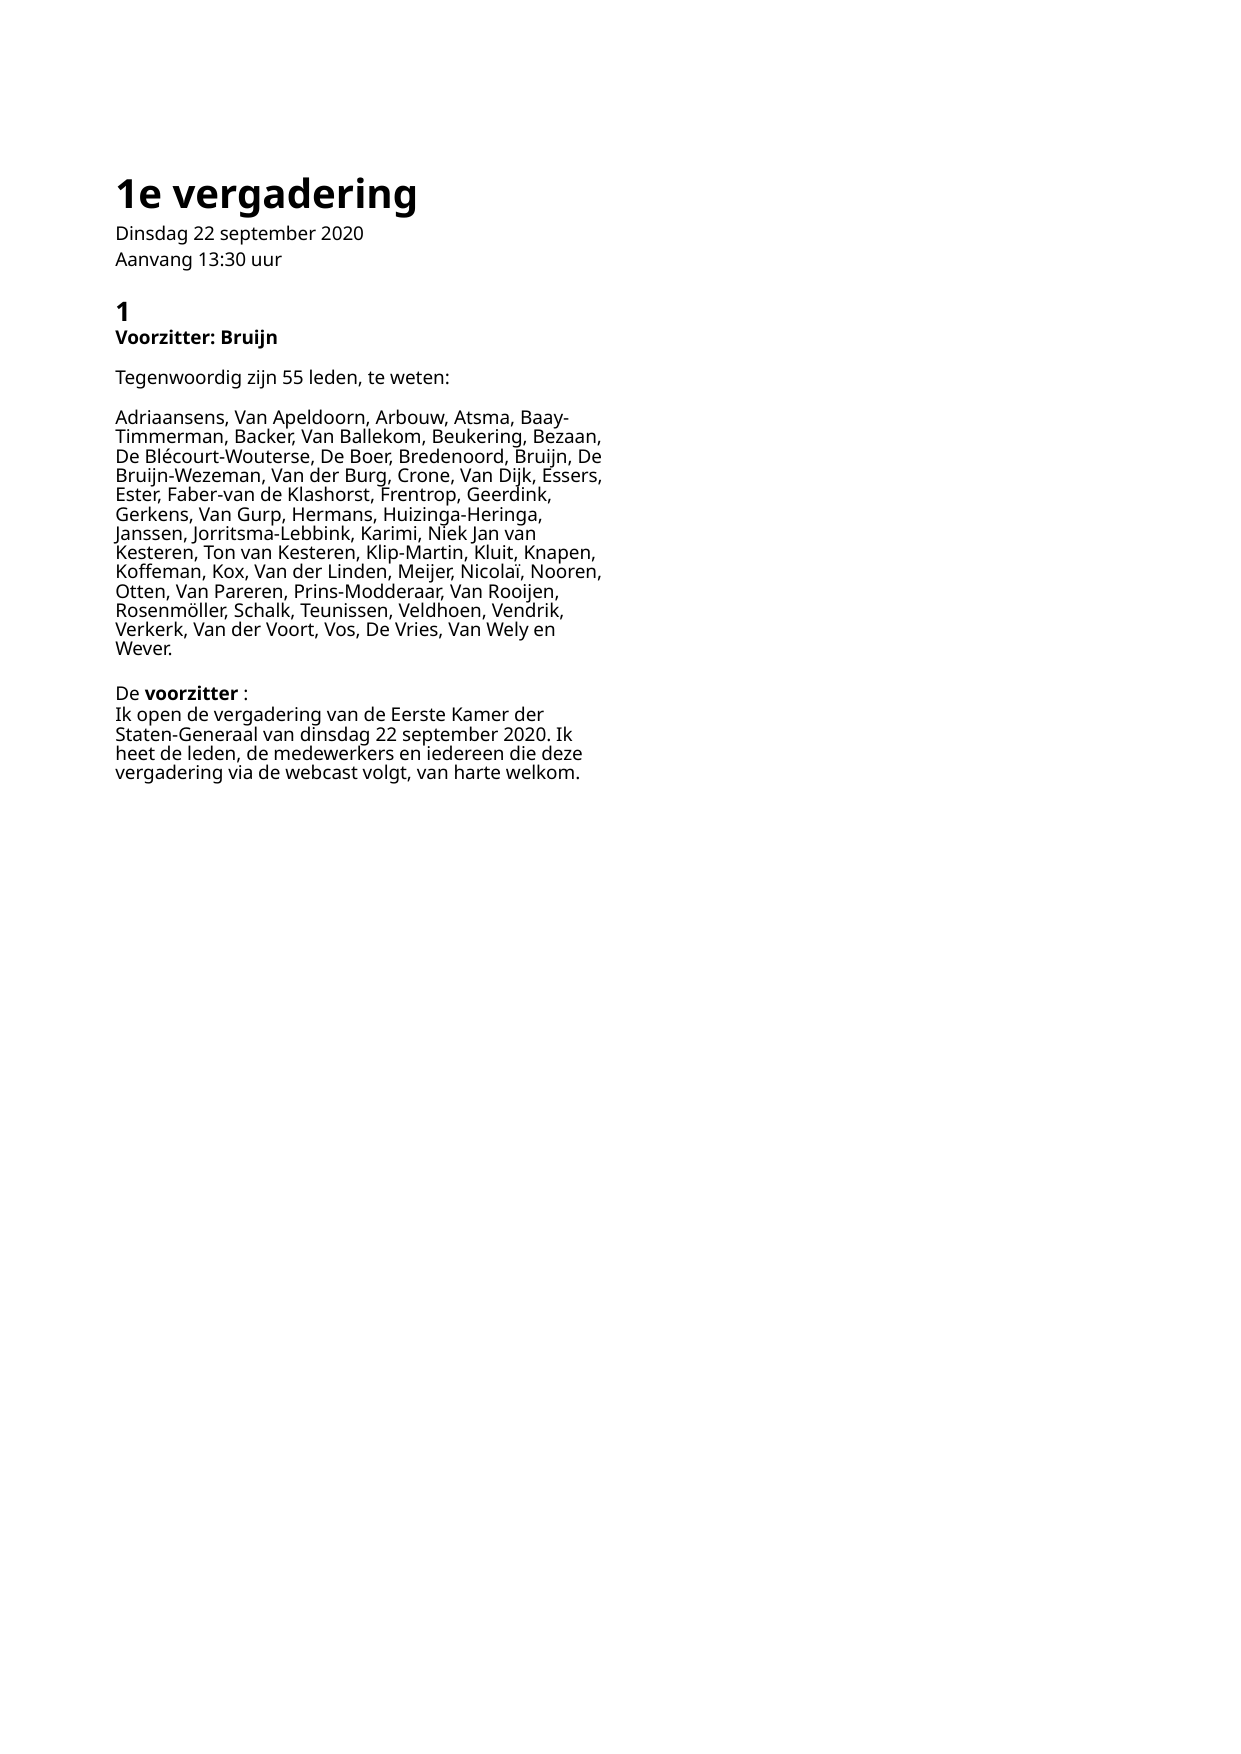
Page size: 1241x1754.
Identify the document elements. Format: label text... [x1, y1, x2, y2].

text Adriaansens, Van Apeldoorn, Arbouw, Atsma, Baay-Timmerman, Backer, Van Ballekom, Beukering, Bezaan, De Blécourt-Wouterse, De Boer, Bredenoord, Bruijn, De Bruijn-Wezeman, Van der Burg, Crone, Van Dijk, Essers, Ester, Faber-van de Klashorst, Frentrop, Geerdink, Gerkens, Van Gurp, Hermans, Huizinga-Heringa, Janssen, Jorritsma-Lebbink, Karimi, Niek Jan van Kesteren, Ton van Kesteren, Klip-Martin, Kluit, Knapen, Koffeman, Kox, Van der Linden, Meijer, Nicolaï, Nooren, Otten, Van Pareren, Prins-Modderaar, Van Rooijen, Rosenmöller, Schalk, Teunissen, Veldhoen, Vendrik, Verkerk, Van der Voort, Vos, De Vries, Van Wely en Wever. [115, 409, 605, 660]
text Tegenwoordig zijn 55 leden, te weten: [115, 369, 605, 388]
text Ik open de vergadering van de Eerste Kamer der Staten-Generaal van dinsdag 22 september 2020. Ik heet de leden, de medewerkers en iedereen die deze vergadering via de webcast volgt, van harte welkom. [115, 706, 605, 783]
text 1 [115, 292, 605, 329]
text Dinsdag 22 september 2020 [115, 220, 605, 246]
text 1e vergadering [115, 165, 605, 220]
text Aanvang 13:30 uur [115, 246, 605, 272]
text De voorzitter : [115, 681, 605, 706]
text Voorzitter: Bruijn [115, 329, 605, 348]
